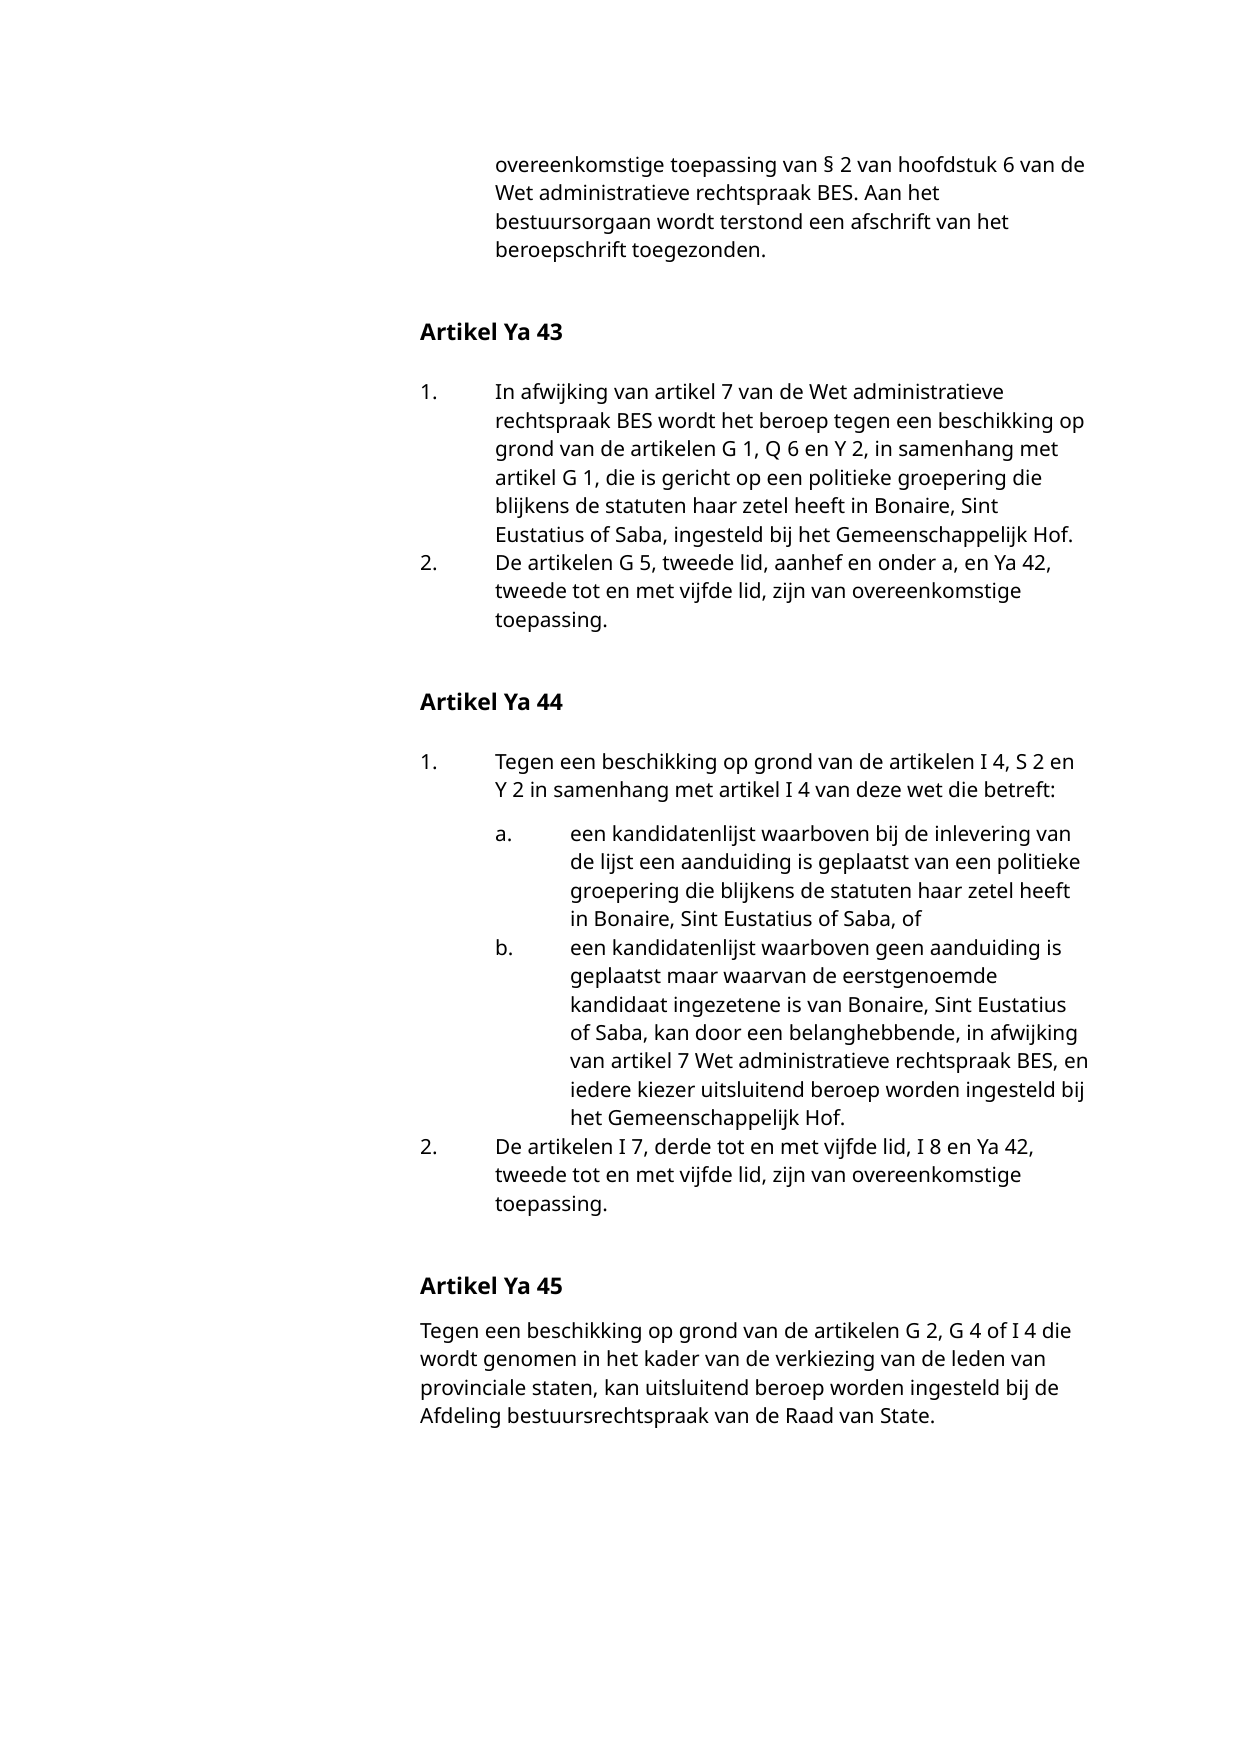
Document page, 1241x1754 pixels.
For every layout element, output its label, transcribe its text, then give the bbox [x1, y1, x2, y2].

list een kandidatenlijst waarboven geen aanduiding is geplaatst maar waarvan de eerstgenoemde kandidaat ingezetene is van Bonaire, Sint Eustatius of Saba, kan door een belanghebbende, in afwijking van artikel 7 Wet administratieve rechtspraak BES, en iedere kiezer uitsluitend beroep worden ingesteld bij het Gemeenschappelijk Hof. [495, 933, 1090, 1132]
list In afwijking van artikel 7 van de Wet administratieve rechtspraak BES wordt het beroep tegen een beschikking op grond van de artikelen G 1, Q 6 en Y 2, in samenhang met artikel G 1, die is gericht op een politieke groepering die blijkens de statuten haar zetel heeft in Bonaire, Sint Eustatius of Saba, ingesteld bij het Gemeenschappelijk Hof. [420, 377, 1090, 548]
list een kandidatenlijst waarboven bij de inlevering van de lijst een aanduiding is geplaatst van een politieke groepering die blijkens de statuten haar zetel heeft in Bonaire, Sint Eustatius of Saba, of [495, 819, 1090, 933]
subtitle Artikel Ya 45 [420, 1270, 1090, 1301]
list De artikelen I 7, derde tot en met vijfde lid, I 8 en Ya 42, tweede tot en met vijfde lid, zijn van overeenkomstige toepassing. [420, 1132, 1090, 1217]
subtitle Artikel Ya 44 [420, 686, 1090, 717]
text Tegen een beschikking op grond van de artikelen G 2, G 4 of I 4 die wordt genomen in het kader van de verkiezing van de leden van provinciale staten, kan uitsluitend beroep worden ingesteld bij de Afdeling bestuursrechtspraak van de Raad van State. [420, 1316, 1090, 1430]
list overeenkomstige toepassing van § 2 van hoofdstuk 6 van de Wet administratieve rechtspraak BES. Aan het bestuursorgaan wordt terstond een afschrift van het beroepschrift toegezonden. [420, 150, 1090, 264]
list De artikelen G 5, tweede lid, aanhef en onder a, en Ya 42, tweede tot en met vijfde lid, zijn van overeenkomstige toepassing. [420, 548, 1090, 633]
list Tegen een beschikking op grond van de artikelen I 4, S 2 en Y 2 in samenhang met artikel I 4 van deze wet die betreft: [420, 747, 1090, 804]
subtitle Artikel Ya 43 [420, 316, 1090, 347]
